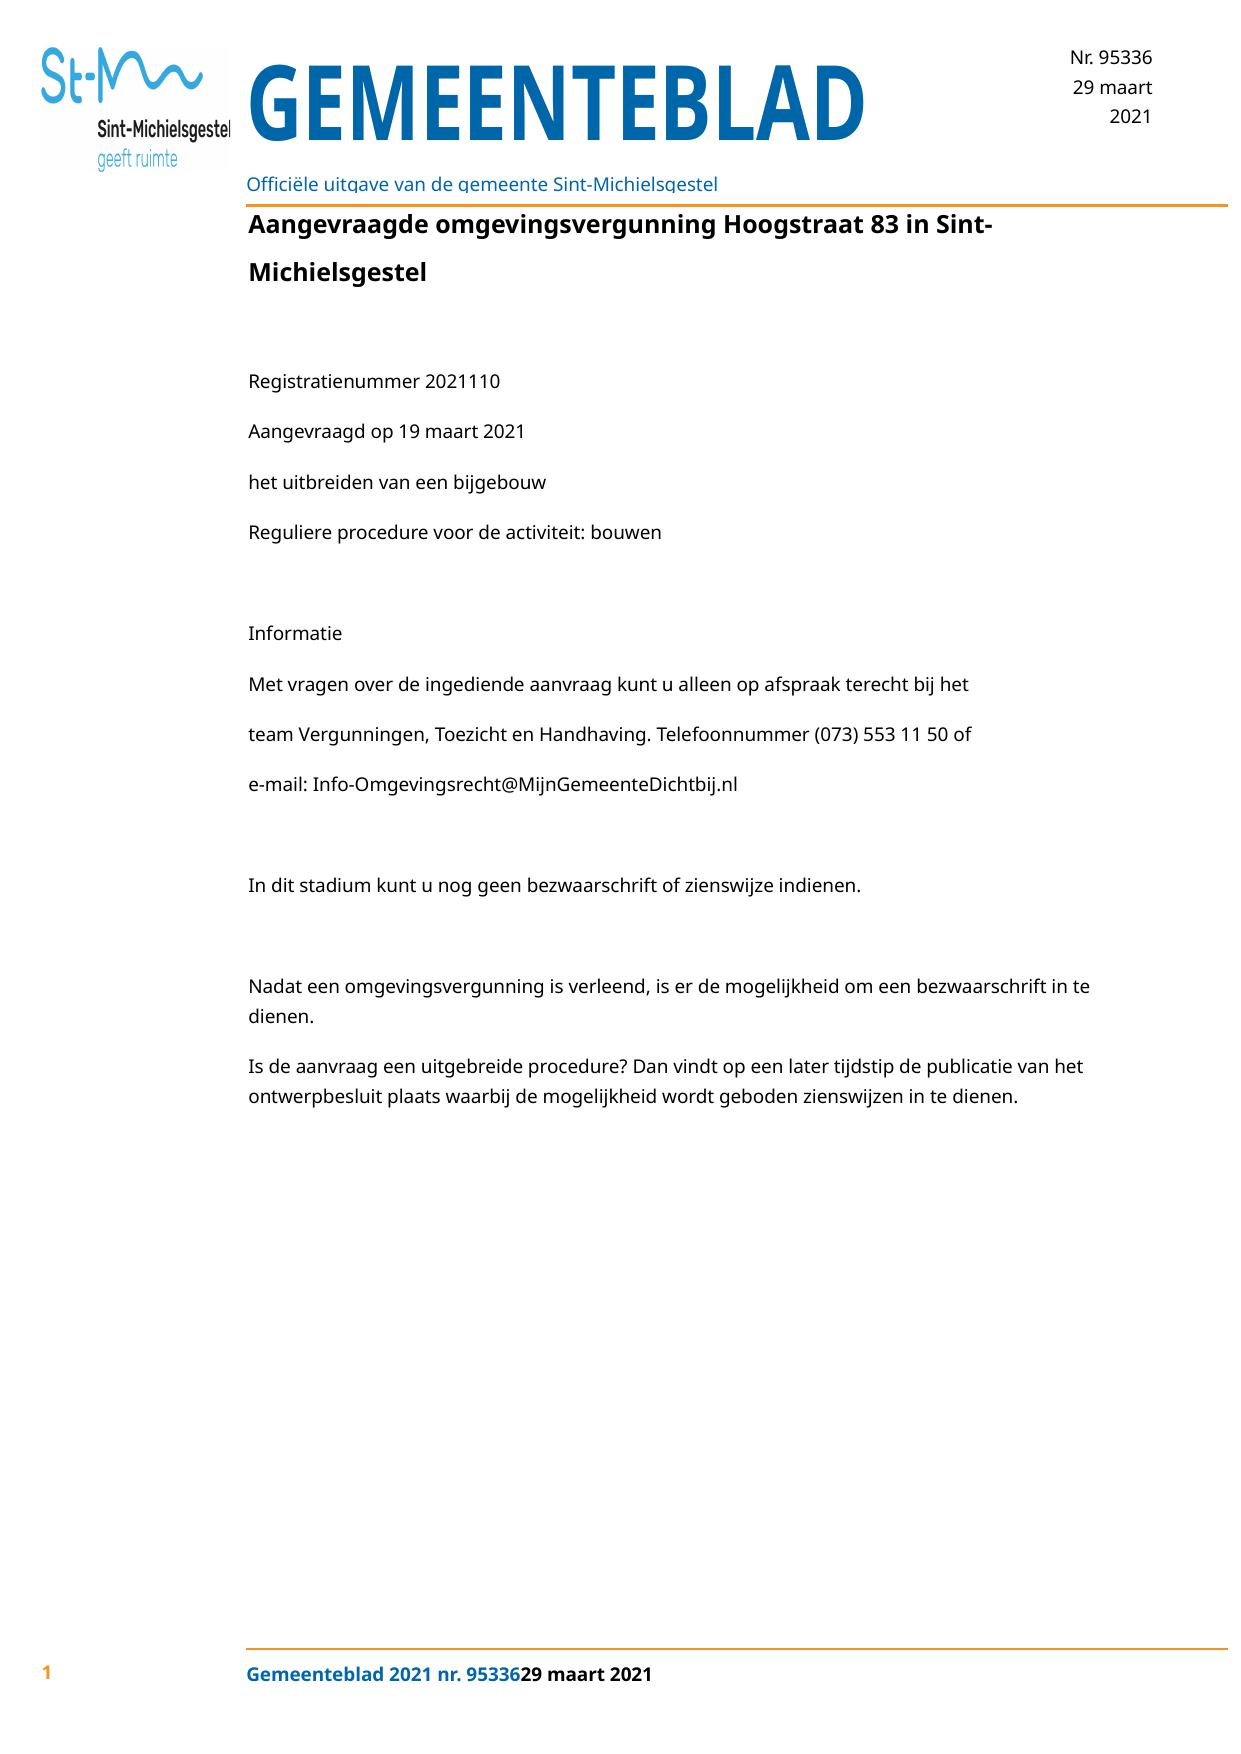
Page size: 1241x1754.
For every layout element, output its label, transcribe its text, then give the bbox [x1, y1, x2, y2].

text Reguliere procedure voor de activiteit: bouwen [248, 519, 1152, 545]
text In dit stadium kunt u nog geen bezwaarschrift of zienswijze indienen. [248, 872, 1152, 898]
text Aangevraagd op 19 maart 2021 [248, 419, 1152, 444]
text team Vergunningen, Toezicht en Handhaving. Telefoonnummer (073) 553 11 50 of [248, 721, 1152, 747]
text e-mail: Info-Omgevingsrecht@MijnGemeenteDichtbij.nl [248, 772, 1152, 797]
text Met vragen over de ingediende aanvraag kunt u alleen op afspraak terecht bij het [248, 671, 1152, 697]
text Informatie [248, 620, 1152, 646]
text Nadat een omgevingsvergunning is verleend, is er de mogelijkheid om een bezwaarschrift in te dienen. [248, 973, 1152, 1029]
text Is de aanvraag een uitgebreide procedure? Dan vindt op een later tijdstip de publicatie van het ontwerpbesluit plaats waarbij de mogelijkheid wordt geboden zienswijzen in te dienen. [248, 1053, 1152, 1109]
picture [41, 47, 231, 172]
text Registratienummer 2021110 [248, 368, 1152, 394]
text Aangevraagde omgevingsvergunning Hoogstraat 83 in Sint-Michielsgestel [248, 207, 1152, 288]
text het uitbreiden van een bijgebouw [248, 469, 1152, 495]
